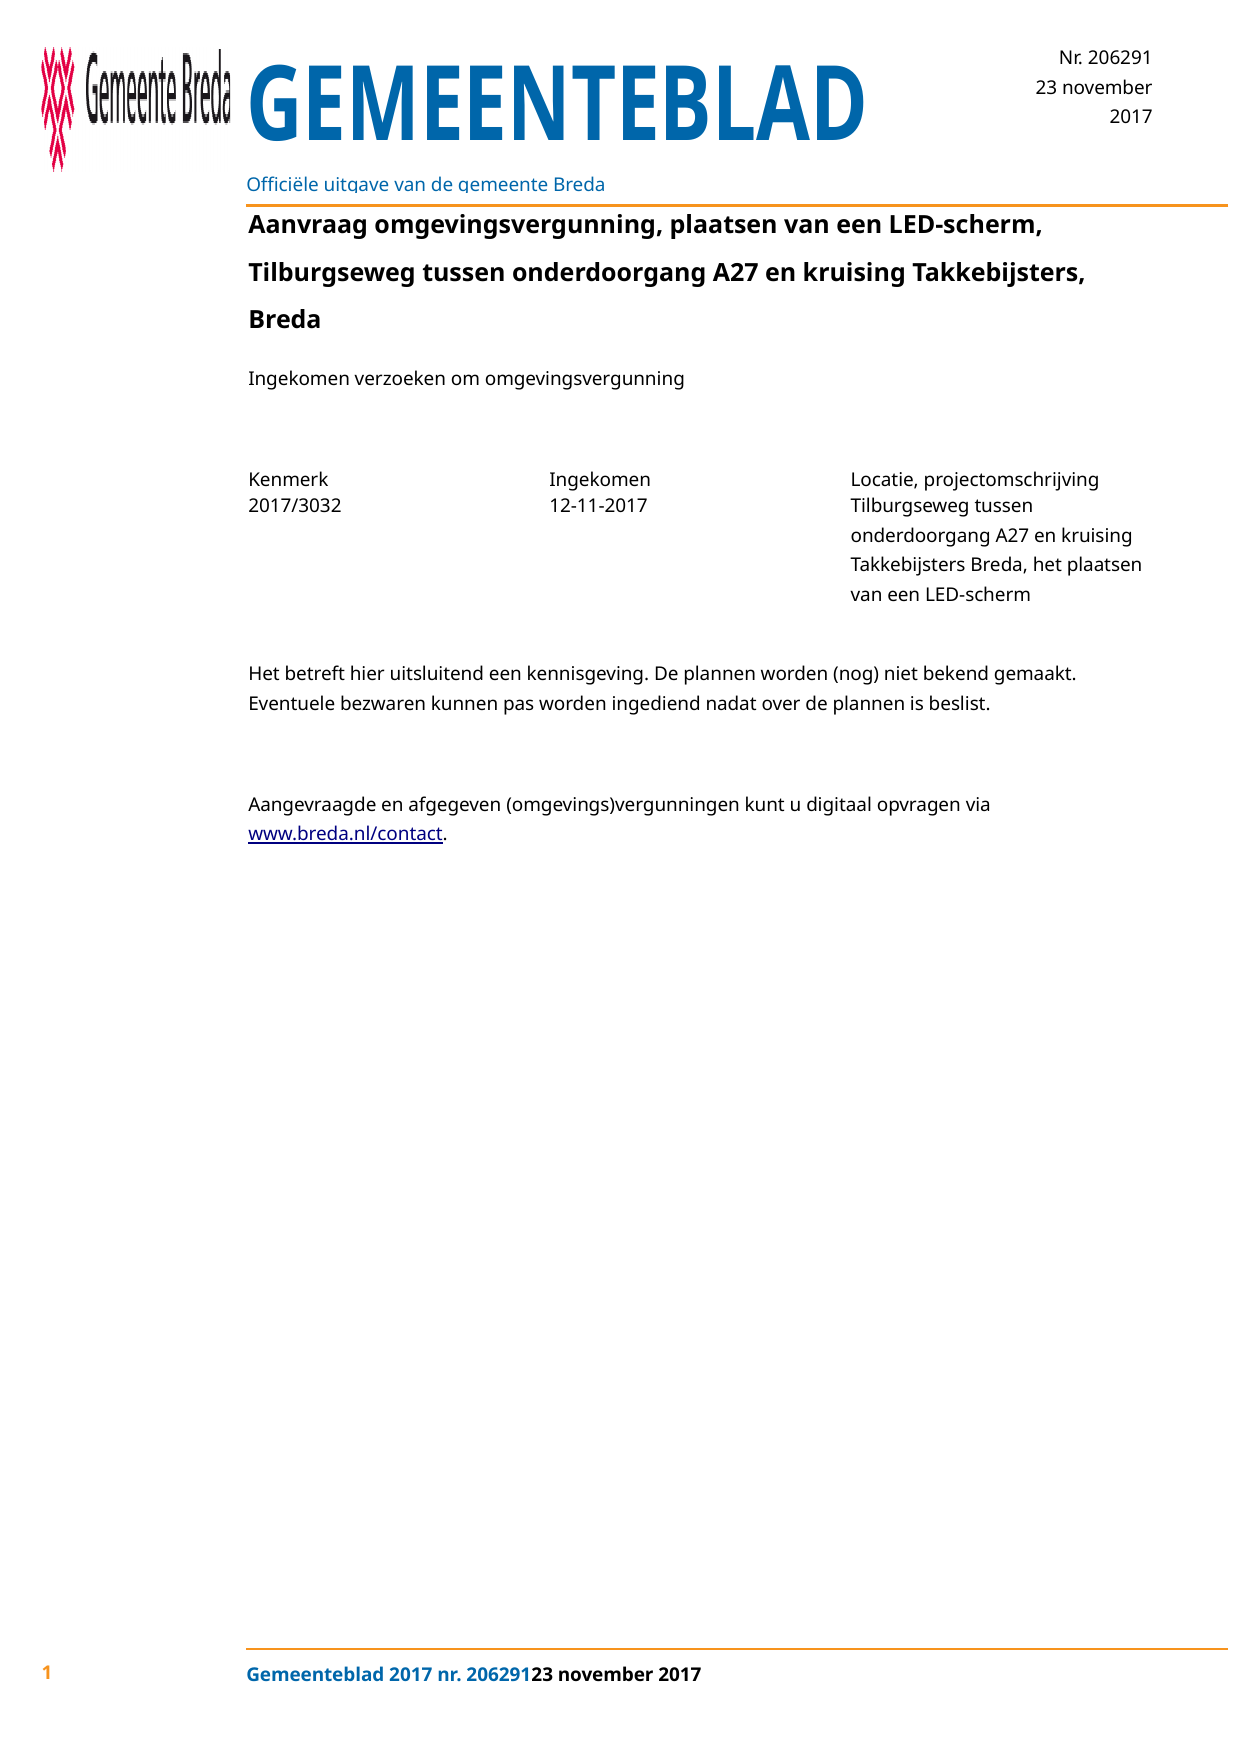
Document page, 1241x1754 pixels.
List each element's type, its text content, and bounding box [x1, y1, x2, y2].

table_header Locatie, projectomschrijving [850, 466, 1152, 492]
text Aangevraagde en afgegeven (omgevings)vergunningen kunt u digitaal opvragen via www.breda.nl/contact. [248, 791, 1152, 846]
table_cell 2017/3032 [248, 492, 549, 607]
table_cell Tilburgseweg tussen onderdoorgang A27 en kruising Takkebijsters Breda, het plaatsen van een LED-scherm [850, 492, 1152, 607]
table_cell 12-11-2017 [549, 492, 850, 607]
text Ingekomen verzoeken om omgevingsvergunning [248, 366, 1152, 391]
table_header Kenmerk [248, 466, 549, 492]
picture [41, 47, 231, 172]
text Aanvraag omgevingsvergunning, plaatsen van een LED-scherm, Tilburgseweg tussen onderdoorgang A27 en kruising Takkebijsters, Breda [248, 207, 1152, 336]
text Het betreft hier uitsluitend een kennisgeving. De plannen worden (nog) niet bekend gemaakt. Eventuele bezwaren kunnen pas worden ingediend nadat over de plannen is beslist. [248, 660, 1152, 716]
table_header Ingekomen [549, 466, 850, 492]
